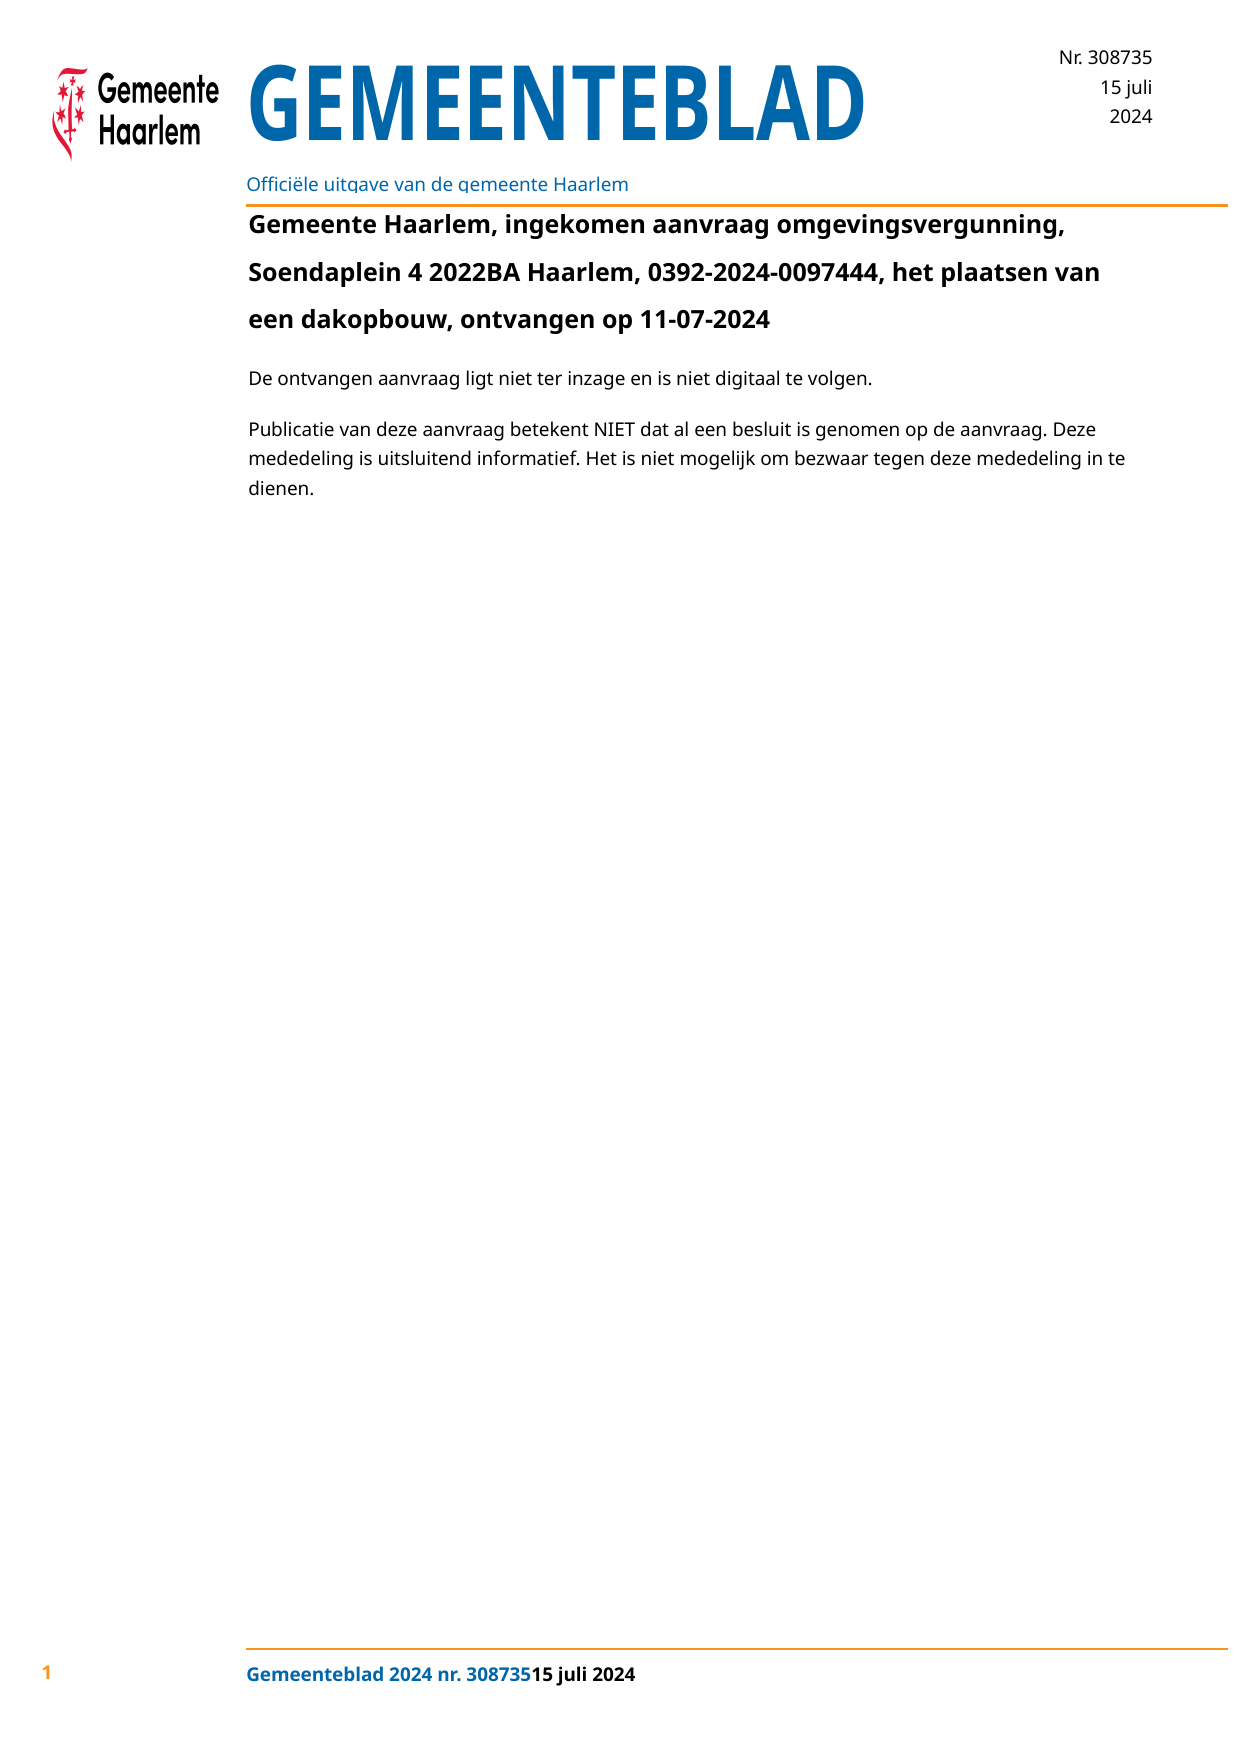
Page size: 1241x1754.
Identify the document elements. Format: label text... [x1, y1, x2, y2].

picture [41, 47, 231, 172]
text Gemeente Haarlem, ingekomen aanvraag omgevingsvergunning, Soendaplein 4 2022BA Haarlem, 0392-2024-0097444, het plaatsen van een dakopbouw, ontvangen op 11-07-2024 [248, 207, 1152, 336]
text Publicatie van deze aanvraag betekent NIET dat al een besluit is genomen op de aanvraag. Deze mededeling is uitsluitend informatief. Het is niet mogelijk om bezwaar tegen deze mededeling in te dienen. [248, 416, 1152, 501]
text De ontvangen aanvraag ligt niet ter inzage en is niet digitaal te volgen. [248, 366, 1152, 391]
